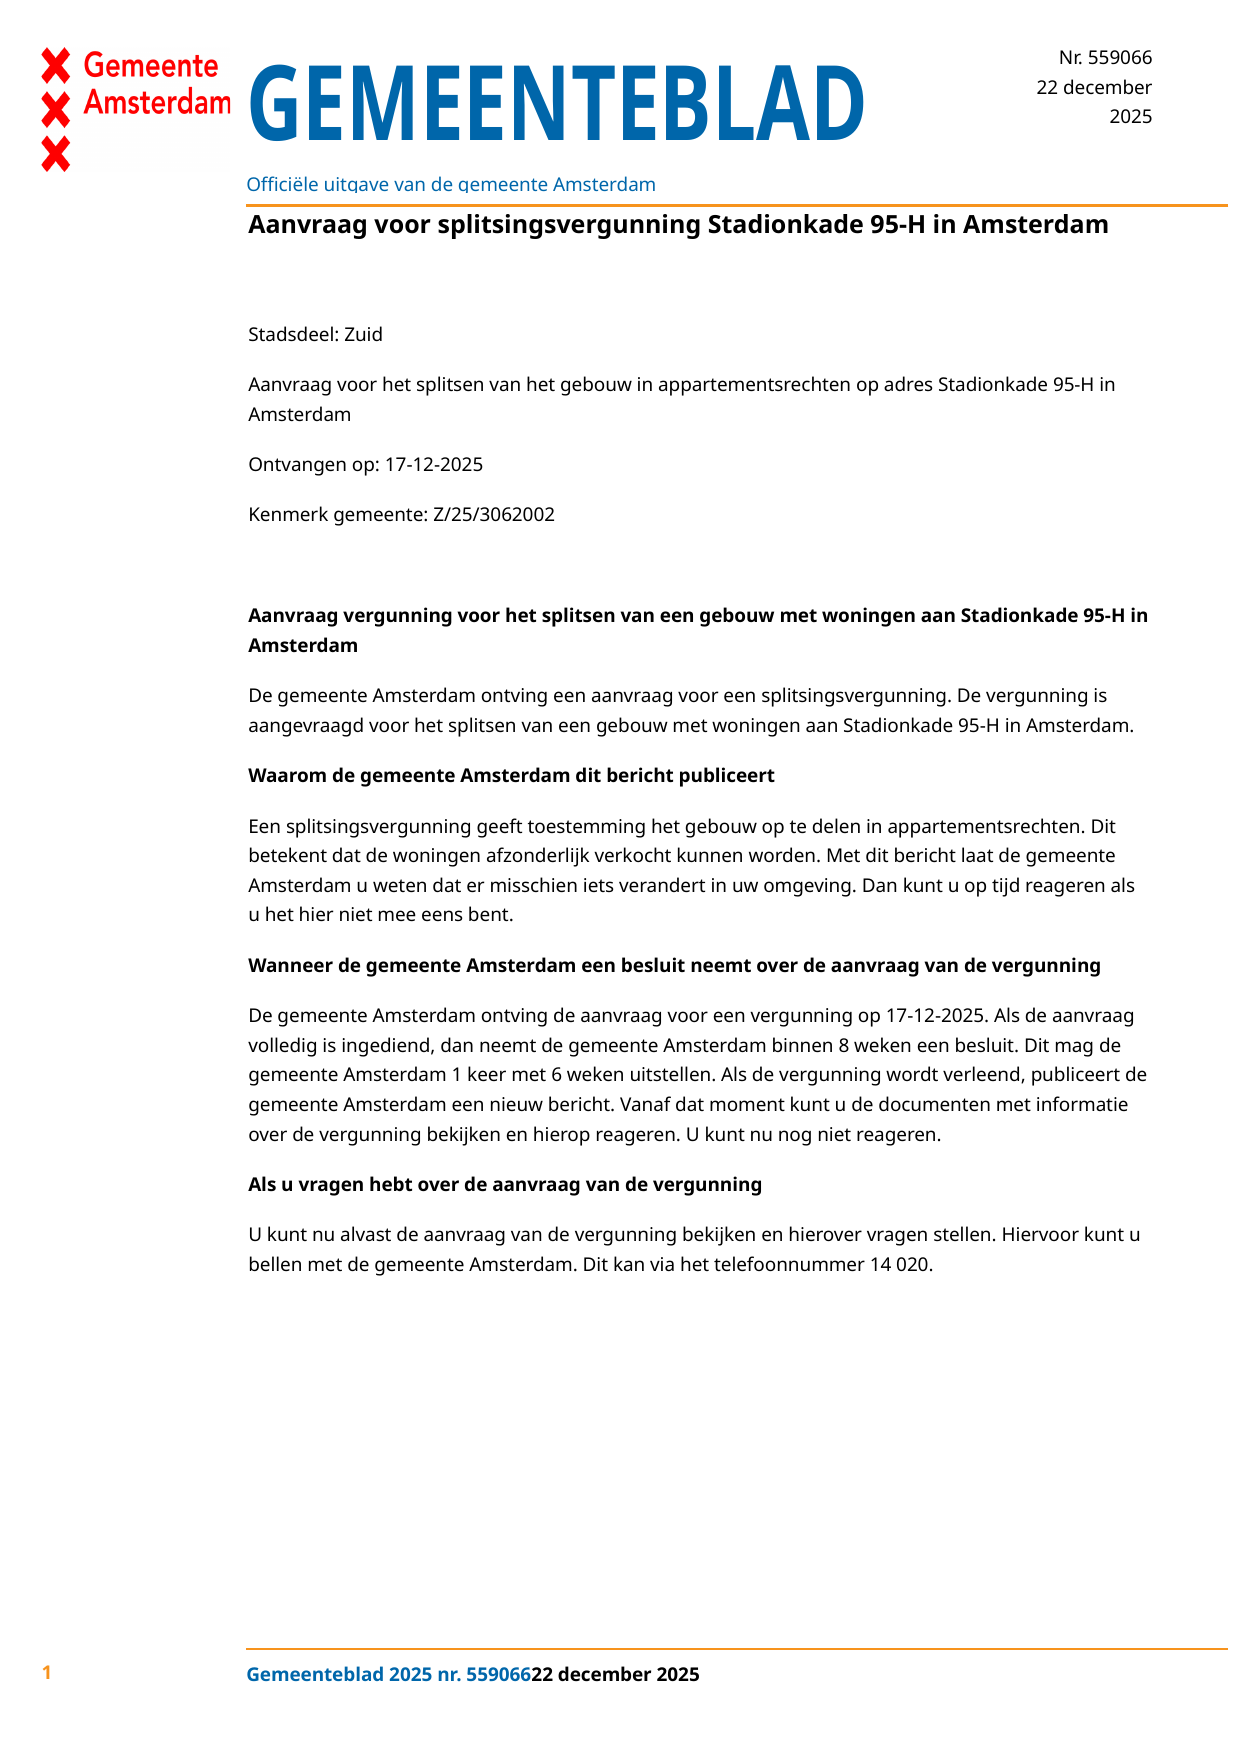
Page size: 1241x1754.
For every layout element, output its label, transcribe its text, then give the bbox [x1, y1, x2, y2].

text Ontvangen op: 17-12-2025 [248, 451, 1152, 477]
text Wanneer de gemeente Amsterdam een besluit neemt over de aanvraag van de vergunning [248, 952, 1152, 978]
text Stadsdeel: Zuid [248, 321, 1152, 346]
text De gemeente Amsterdam ontving een aanvraag voor een splitsingsvergunning. De vergunning is aangevraagd voor het splitsen van een gebouw met woningen aan Stadionkade 95-H in Amsterdam. [248, 682, 1152, 738]
text Kenmerk gemeente: Z/25/3062002 [248, 502, 1152, 527]
text Aanvraag voor het splitsen van het gebouw in appartementsrechten op adres Stadionkade 95-H in Amsterdam [248, 371, 1152, 426]
picture [41, 47, 231, 172]
text Aanvraag voor splitsingsvergunning Stadionkade 95-H in Amsterdam [248, 207, 1152, 241]
text De gemeente Amsterdam ontving de aanvraag voor een vergunning op 17-12-2025. Als de aanvraag volledig is ingediend, dan neemt de gemeente Amsterdam binnen 8 weken een besluit. Dit mag de gemeente Amsterdam 1 keer met 6 weken uitstellen. Als de vergunning wordt verleend, publiceert de gemeente Amsterdam een nieuw bericht. Vanaf dat moment kunt u de documenten met informatie over de vergunning bekijken en hierop reageren. U kunt nu nog niet reageren. [248, 1002, 1152, 1146]
text U kunt nu alvast de aanvraag van de vergunning bekijken en hierover vragen stellen. Hiervoor kunt u bellen met de gemeente Amsterdam. Dit kan via het telefoonnummer 14 020. [248, 1222, 1152, 1277]
text Een splitsingsvergunning geeft toestemming het gebouw op te delen in appartementsrechten. Dit betekent dat de woningen afzonderlijk verkocht kunnen worden. Met dit bericht laat de gemeente Amsterdam u weten dat er misschien iets verandert in uw omgeving. Dan kunt u op tijd reageren als u het hier niet mee eens bent. [248, 813, 1152, 927]
text Als u vragen hebt over de aanvraag van de vergunning [248, 1171, 1152, 1197]
text Waarom de gemeente Amsterdam dit bericht publiceert [248, 762, 1152, 788]
text Aanvraag vergunning voor het splitsen van een gebouw met woningen aan Stadionkade 95-H in Amsterdam [248, 602, 1152, 658]
